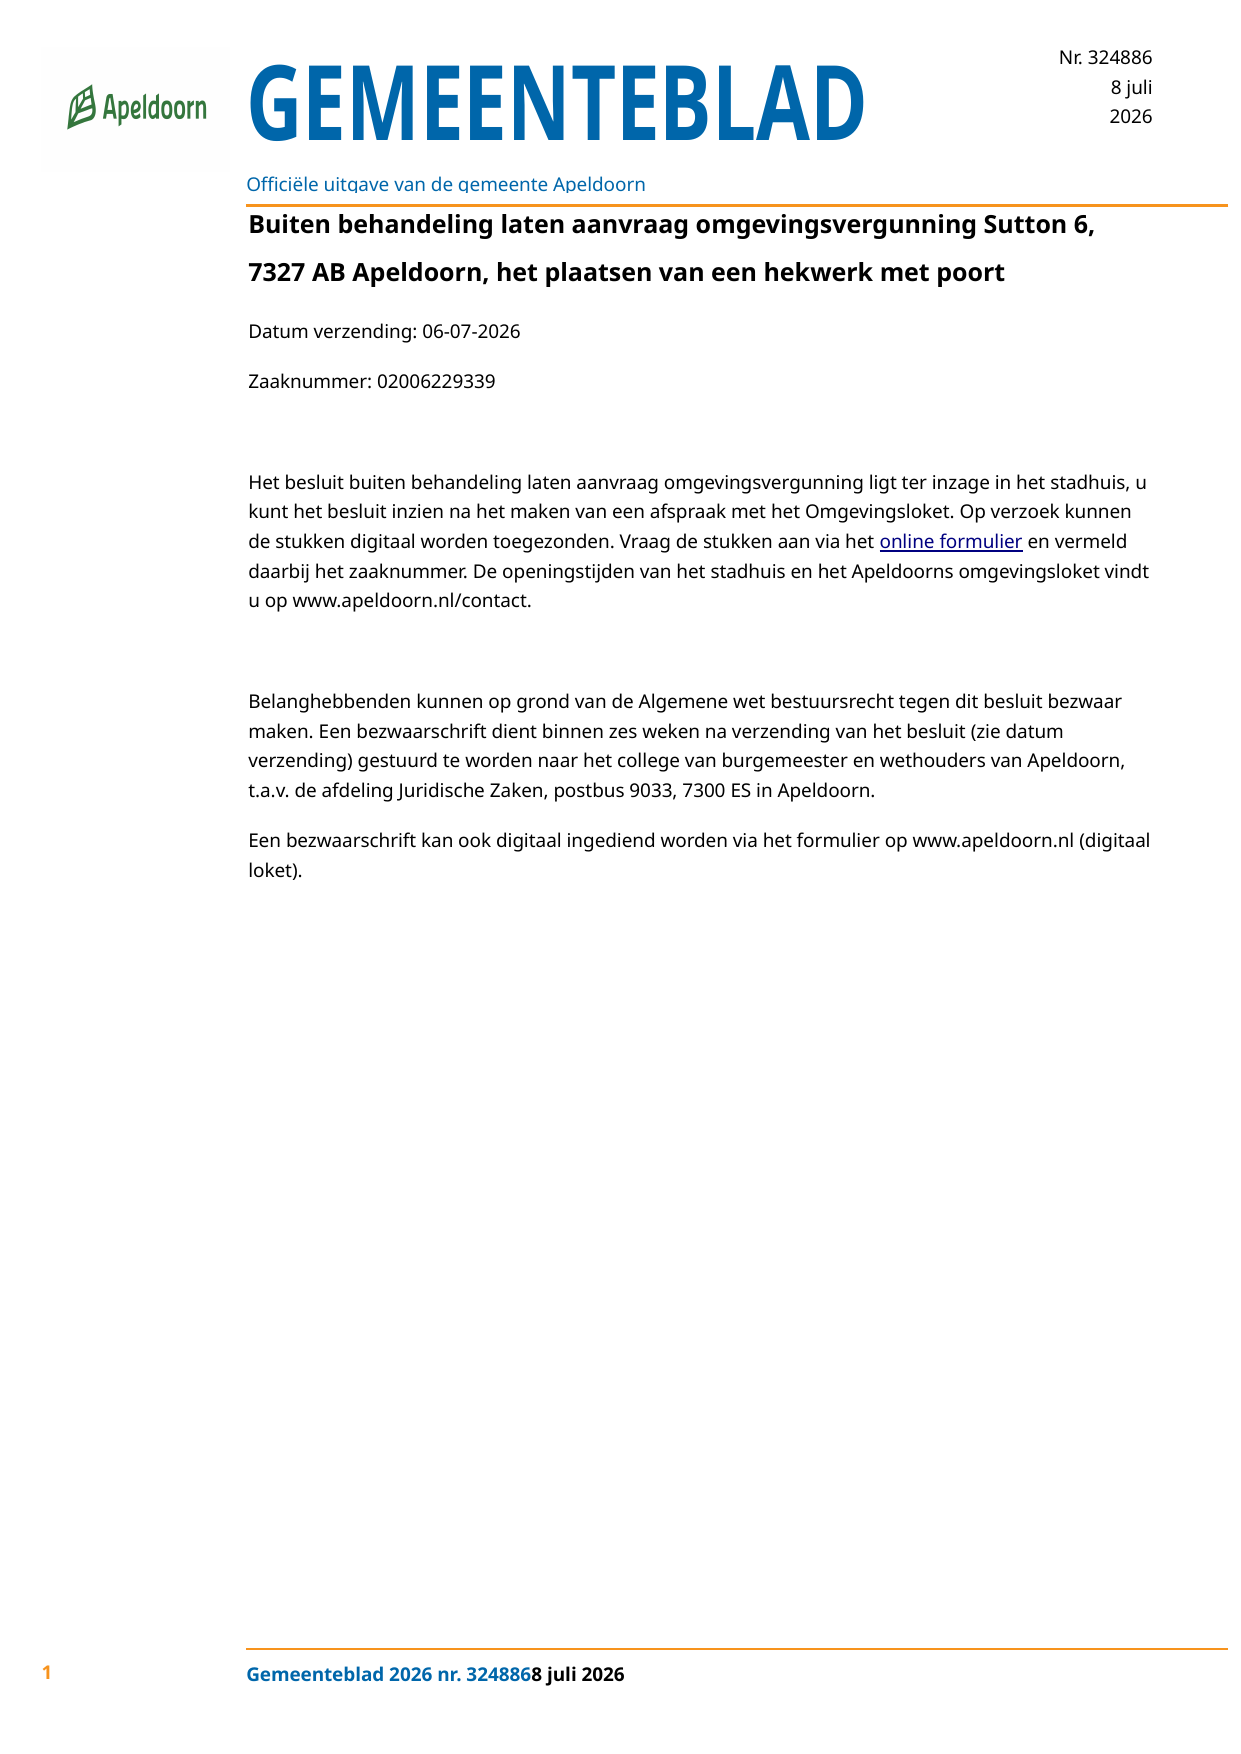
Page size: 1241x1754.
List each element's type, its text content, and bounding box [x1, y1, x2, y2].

text Datum verzending: 06-07-2026 [248, 318, 1152, 344]
text Een bezwaarschrift kan ook digitaal ingediend worden via het formulier op www.apeldoorn.nl (digitaal loket). [248, 827, 1152, 883]
text Belanghebbenden kunnen op grond van de Algemene wet bestuursrecht tegen dit besluit bezwaar maken. Een bezwaarschrift dient binnen zes weken na verzending van het besluit (zie datum verzending) gestuurd te worden naar het college van burgemeester en wethouders van Apeldoorn, t.a.v. de afdeling Juridische Zaken, postbus 9033, 7300 ES in Apeldoorn. [248, 688, 1152, 803]
text Het besluit buiten behandeling laten aanvraag omgevingsvergunning ligt ter inzage in het stadhuis, u kunt het besluit inzien na het maken van een afspraak met het Omgevingsloket. Op verzoek kunnen de stukken digitaal worden toegezonden. Vraag de stukken aan via het online formulier en vermeld daarbij het zaaknummer. De openingstijden van het stadhuis en het Apeldoorns omgevingsloket vindt u op www.apeldoorn.nl/contact. [248, 469, 1152, 613]
text Zaaknummer: 02006229339 [248, 368, 1152, 394]
text Buiten behandeling laten aanvraag omgevingsvergunning Sutton 6, 7327 AB Apeldoorn, het plaatsen van een hekwerk met poort [248, 207, 1152, 288]
picture [41, 47, 231, 172]
